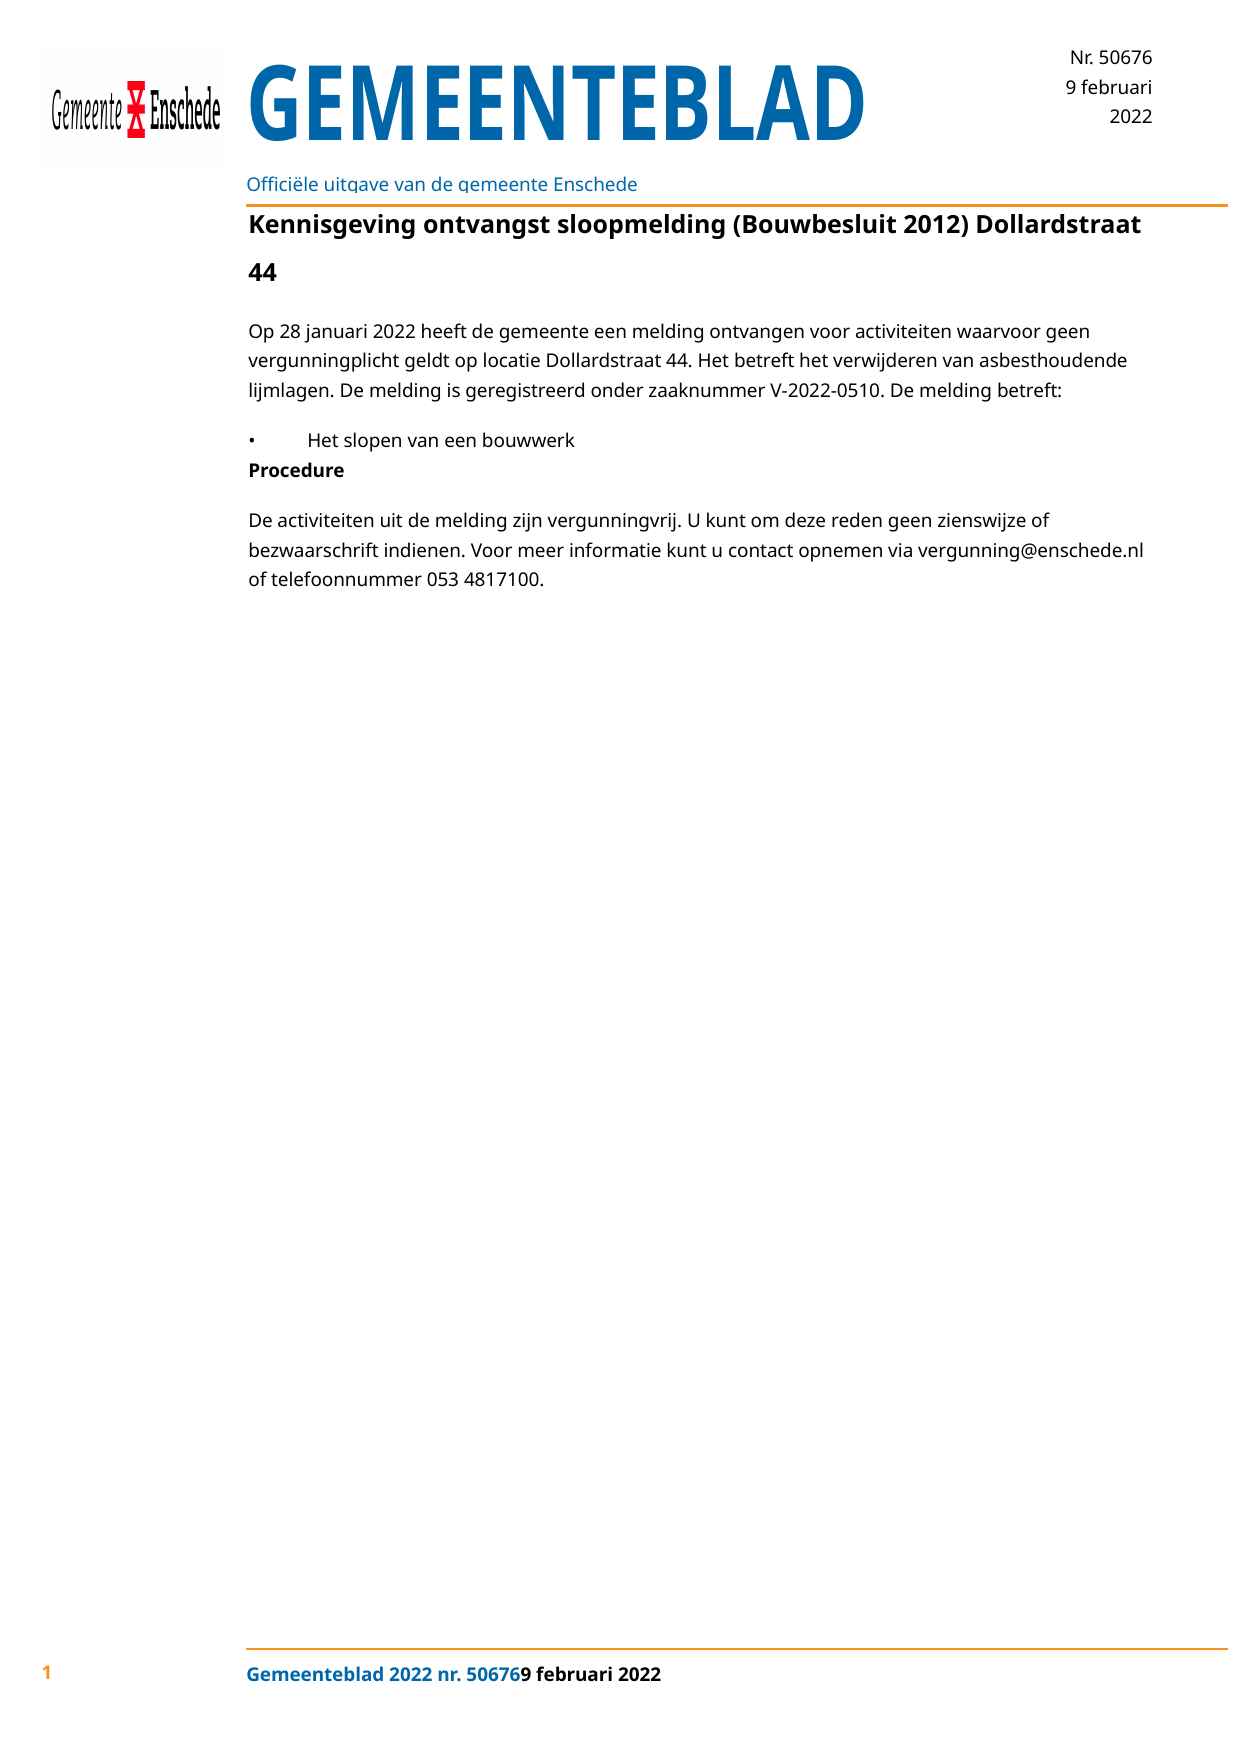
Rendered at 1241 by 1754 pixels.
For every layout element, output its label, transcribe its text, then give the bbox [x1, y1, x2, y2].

text Kennisgeving ontvangst sloopmelding (Bouwbesluit 2012) Dollardstraat 44 [248, 207, 1152, 288]
picture [41, 47, 231, 172]
text De activiteiten uit de melding zijn vergunningvrij. U kunt om deze reden geen zienswijze of bezwaarschrift indienen. Voor meer informatie kunt u contact opnemen via vergunning@enschede.nl of telefoonnummer 053 4817100. [248, 507, 1152, 592]
text Op 28 januari 2022 heeft de gemeente een melding ontvangen voor activiteiten waarvoor geen vergunningplicht geldt op locatie Dollardstraat 44. Het betreft het verwijderen van asbesthoudende lijmlagen. De melding is geregistreerd onder zaaknummer V-2022-0510. De melding betreft: [248, 318, 1152, 403]
list Het slopen van een bouwwerk [248, 427, 1152, 453]
text Procedure [248, 457, 1152, 483]
